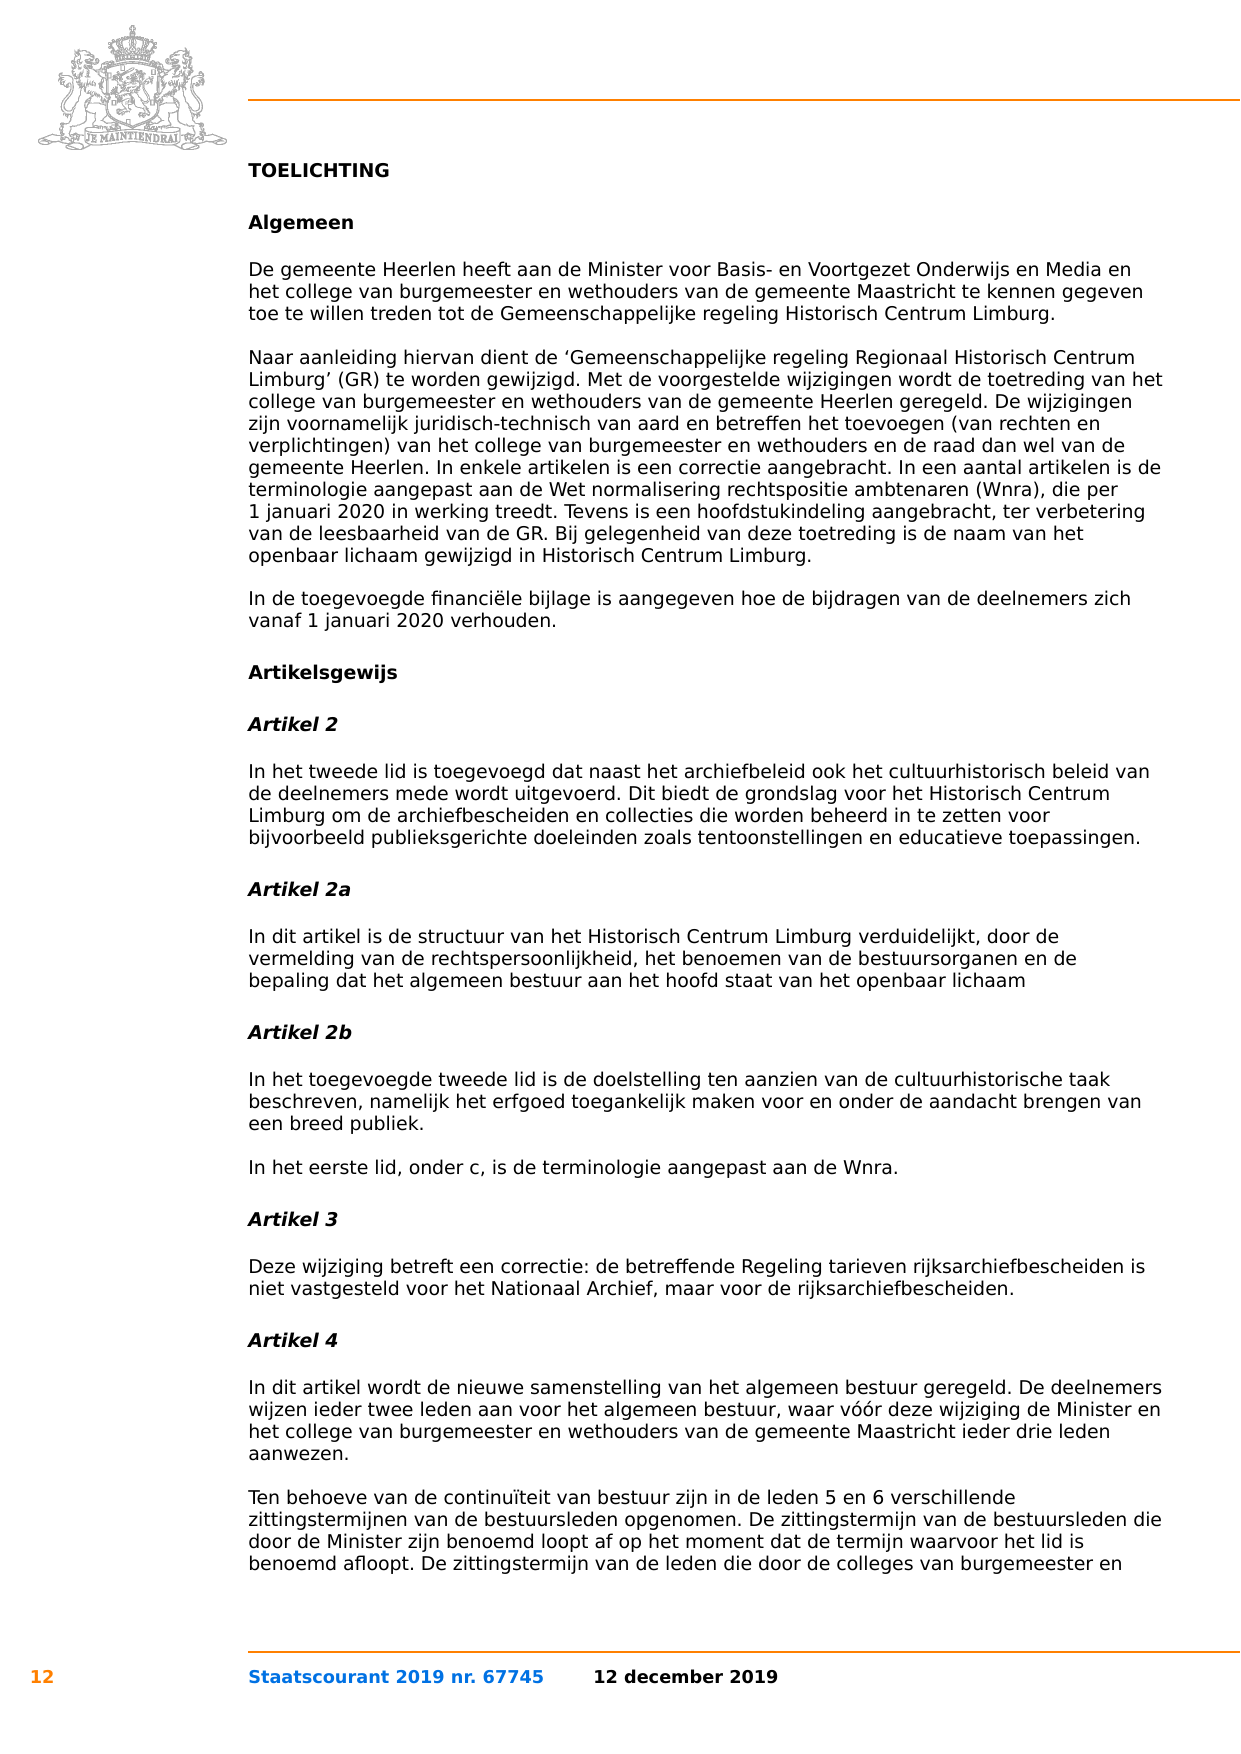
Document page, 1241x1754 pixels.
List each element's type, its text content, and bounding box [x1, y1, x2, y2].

subtitle Artikelsgewijs [248, 662, 1163, 684]
text In het eerste lid, onder c, is de terminologie aangepast aan de Wnra. [248, 1157, 1163, 1179]
picture [38, 25, 227, 150]
subtitle Artikel 3 [248, 1209, 1163, 1231]
text De gemeente Heerlen heeft aan de Minister voor Basis- en Voortgezet Onderwijs en Media en het college van burgemeester en wethouders van de gemeente Maastricht te kennen gegeven toe te willen treden tot de Gemeenschappelijke regeling Historisch Centrum Limburg. [248, 259, 1163, 325]
text Deze wijziging betreft een correctie: de betreffende Regeling tarieven rijksarchiefbescheiden is niet vastgesteld voor het Nationaal Archief, maar voor de rijksarchiefbescheiden. [248, 1256, 1163, 1300]
text In het tweede lid is toegevoegd dat naast het archiefbeleid ook het cultuurhistorisch beleid van de deelnemers mede wordt uitgevoerd. Dit biedt de grondslag voor het Historisch Centrum Limburg om de archiefbescheiden en collecties die worden beheerd in te zetten voor bijvoorbeeld publieksgerichte doeleinden zoals tentoonstellingen en educatieve toepassingen. [248, 761, 1163, 849]
subtitle TOELICHTING [248, 160, 1163, 182]
text In de toegevoegde financiële bijlage is aangegeven hoe de bijdragen van de deelnemers zich vanaf 1 januari 2020 verhouden. [248, 588, 1163, 632]
text Ten behoeve van de continuïteit van bestuur zijn in de leden 5 en 6 verschillende zittingstermijnen van de bestuursleden opgenomen. De zittingstermijn van de bestuursleden die door de Minister zijn benoemd loopt af op het moment dat de termijn waarvoor het lid is benoemd afloopt. De zittingstermijn van de leden die door de colleges van burgemeester en [248, 1487, 1163, 1574]
subtitle Artikel 2a [248, 879, 1163, 901]
text Naar aanleiding hiervan dient de ‘Gemeenschappelijke regeling Regionaal Historisch Centrum Limburg’ (GR) te worden gewijzigd. Met de voorgestelde wijzigingen wordt de toetreding van het college van burgemeester en wethouders van de gemeente Heerlen geregeld. De wijzigingen zijn voornamelijk juridisch-technisch van aard en betreffen het toevoegen (van rechten en verplichtingen) van het college van burgemeester en wethouders en de raad dan wel van de gemeente Heerlen. In enkele artikelen is een correctie aangebracht. In een aantal artikelen is de terminologie aangepast aan de Wet normalisering rechtspositie ambtenaren (Wnra), die per 1 januari 2020 in werking treedt. Tevens is een hoofdstukindeling aangebracht, ter verbetering van de leesbaarheid van de GR. Bij gelegenheid van deze toetreding is de naam van het openbaar lichaam gewijzigd in Historisch Centrum Limburg. [248, 347, 1163, 566]
subtitle Algemeen [248, 212, 1163, 234]
text In dit artikel wordt de nieuwe samenstelling van het algemeen bestuur geregeld. De deelnemers wijzen ieder twee leden aan voor het algemeen bestuur, waar vóór deze wijziging de Minister en het college van burgemeester en wethouders van de gemeente Maastricht ieder drie leden aanwezen. [248, 1377, 1163, 1465]
subtitle Artikel 2 [248, 714, 1163, 736]
text In het toegevoegde tweede lid is de doelstelling ten aanzien van de cultuurhistorische taak beschreven, namelijk het erfgoed toegankelijk maken voor en onder de aandacht brengen van een breed publiek. [248, 1069, 1163, 1135]
subtitle Artikel 2b [248, 1022, 1163, 1044]
subtitle Artikel 4 [248, 1330, 1163, 1352]
text In dit artikel is de structuur van het Historisch Centrum Limburg verduidelijkt, door de vermelding van de rechtspersoonlijkheid, het benoemen van de bestuursorganen en de bepaling dat het algemeen bestuur aan het hoofd staat van het openbaar lichaam [248, 926, 1163, 992]
